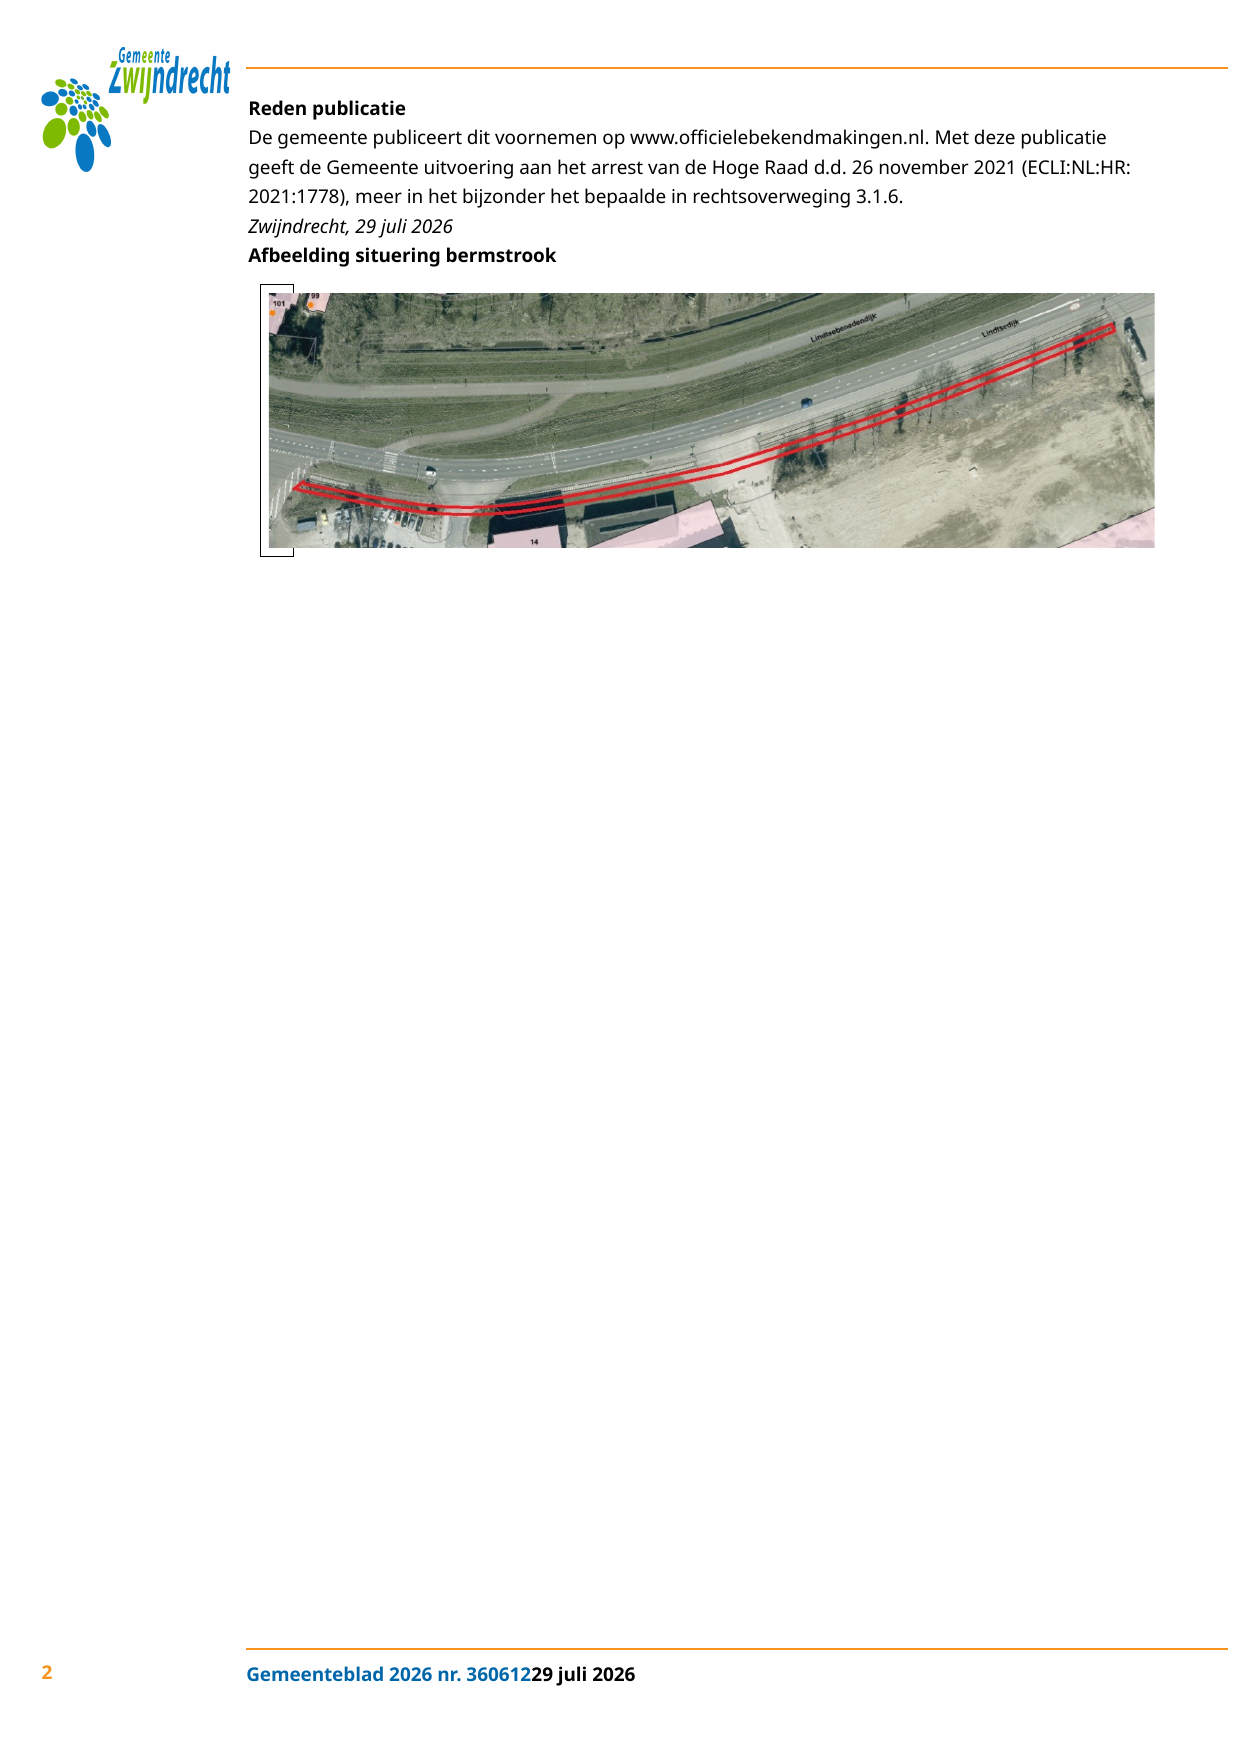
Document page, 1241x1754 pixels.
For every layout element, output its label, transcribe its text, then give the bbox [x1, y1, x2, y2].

picture [41, 47, 231, 172]
text Zwijndrecht, 29 juli 2026 [248, 213, 1152, 239]
text De gemeente publiceert dit voornemen op www.officielebekendmakingen.nl. Met deze publicatie geeft de Gemeente uitvoering aan het arrest van de Hoge Raad d.d. 26 november 2021 (ECLI:NL:HR: 2021:1778), meer in het bijzonder het bepaalde in rechtsoverweging 3.1.6. [248, 124, 1152, 209]
picture [268, 293, 1155, 548]
text Reden publicatie [248, 95, 1152, 121]
text Afbeelding situering bermstrook [248, 243, 1152, 268]
